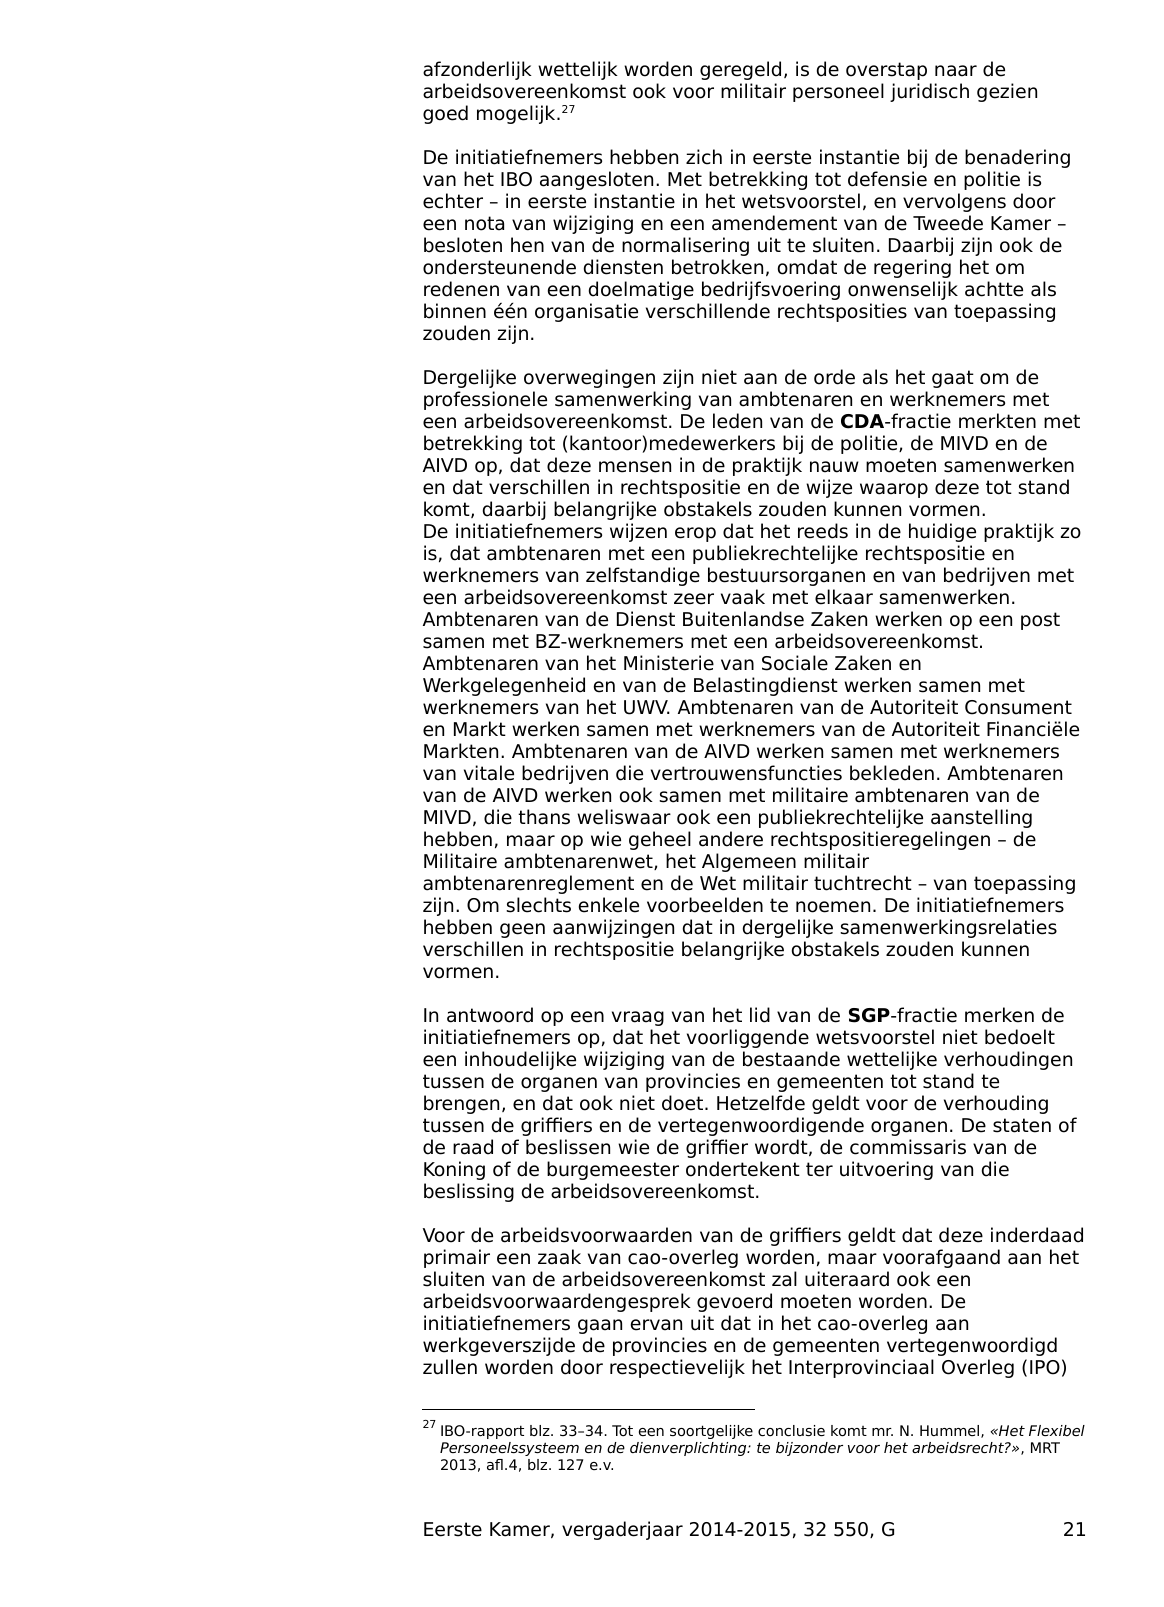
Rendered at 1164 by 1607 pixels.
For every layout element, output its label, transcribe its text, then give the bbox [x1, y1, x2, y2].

text Dergelijke overwegingen zijn niet aan de orde als het gaat om de professionele samenwerking van ambtenaren en werknemers met een arbeidsovereenkomst. De leden van de CDA-fractie merkten met betrekking tot (kantoor)medewerkers bij de politie, de MIVD en de AIVD op, dat deze mensen in de praktijk nauw moeten samenwerken en dat verschillen in rechtspositie en de wijze waarop deze tot stand komt, daarbij belangrijke obstakels zouden kunnen vormen. [422, 367, 1087, 521]
text Voor de arbeidsvoorwaarden van de griffiers geldt dat deze inderdaad primair een zaak van cao-overleg worden, maar voorafgaand aan het sluiten van de arbeidsovereenkomst zal uiteraard ook een arbeidsvoorwaardengesprek gevoerd moeten worden. De initiatiefnemers gaan ervan uit dat in het cao-overleg aan werkgeverszijde de provincies en de gemeenten vertegenwoordigd zullen worden door respectievelijk het Interprovinciaal Overleg (IPO) [422, 1225, 1087, 1379]
text afzonderlijk wettelijk worden geregeld, is de overstap naar de arbeidsovereenkomst ook voor militair personeel juridisch gezien goed mogelijk. [422, 59, 1087, 125]
text De initiatiefnemers wijzen erop dat het reeds in de huidige praktijk zo is, dat ambtenaren met een publiekrechtelijke rechtspositie en werknemers van zelfstandige bestuursorganen en van bedrijven met een arbeidsovereenkomst zeer vaak met elkaar samenwerken. Ambtenaren van de Dienst Buitenlandse Zaken werken op een post samen met BZ-werknemers met een arbeidsovereenkomst. Ambtenaren van het Ministerie van Sociale Zaken en Werkgelegenheid en van de Belastingdienst werken samen met werknemers van het UWV. Ambtenaren van de Autoriteit Consument en Markt werken samen met werknemers van de Autoriteit Financiële Markten. Ambtenaren van de AIVD werken samen met werknemers van vitale bedrijven die vertrouwensfuncties bekleden. Ambtenaren van de AIVD werken ook samen met militaire ambtenaren van de MIVD, die thans weliswaar ook een publiekrechtelijke aanstelling hebben, maar op wie geheel andere rechtspositieregelingen – de Militaire ambtenarenwet, het Algemeen militair ambtenarenreglement en de Wet militair tuchtrecht – van toepassing zijn. Om slechts enkele voorbeelden te noemen. De initiatiefnemers hebben geen aanwijzingen dat in dergelijke samenwerkingsrelaties verschillen in rechtspositie belangrijke obstakels zouden kunnen vormen. [422, 521, 1087, 983]
text IBO-rapport blz. 33–34. Tot een soortgelijke conclusie komt mr. N. Hummel, «Het Flexibel Personeelssysteem en de dienverplichting: te bijzonder voor het arbeidsrecht?», MRT 2013, afl.4, blz. 127 e.v. [422, 1418, 1087, 1474]
text De initiatiefnemers hebben zich in eerste instantie bij de benadering van het IBO aangesloten. Met betrekking tot defensie en politie is echter – in eerste instantie in het wetsvoorstel, en vervolgens door een nota van wijziging en een amendement van de Tweede Kamer – besloten hen van de normalisering uit te sluiten. Daarbij zijn ook de ondersteunende diensten betrokken, omdat de regering het om redenen van een doelmatige bedrijfsvoering onwenselijk achtte als binnen één organisatie verschillende rechtsposities van toepassing zouden zijn. [422, 147, 1087, 345]
text In antwoord op een vraag van het lid van de SGP-fractie merken de initiatiefnemers op, dat het voorliggende wetsvoorstel niet bedoelt een inhoudelijke wijziging van de bestaande wettelijke verhoudingen tussen de organen van provincies en gemeenten tot stand te brengen, en dat ook niet doet. Hetzelfde geldt voor de verhouding tussen de griffiers en de vertegenwoordigende organen. De staten of de raad of beslissen wie de griffier wordt, de commissaris van de Koning of de burgemeester ondertekent ter uitvoering van die beslissing de arbeidsovereenkomst. [422, 1005, 1087, 1203]
